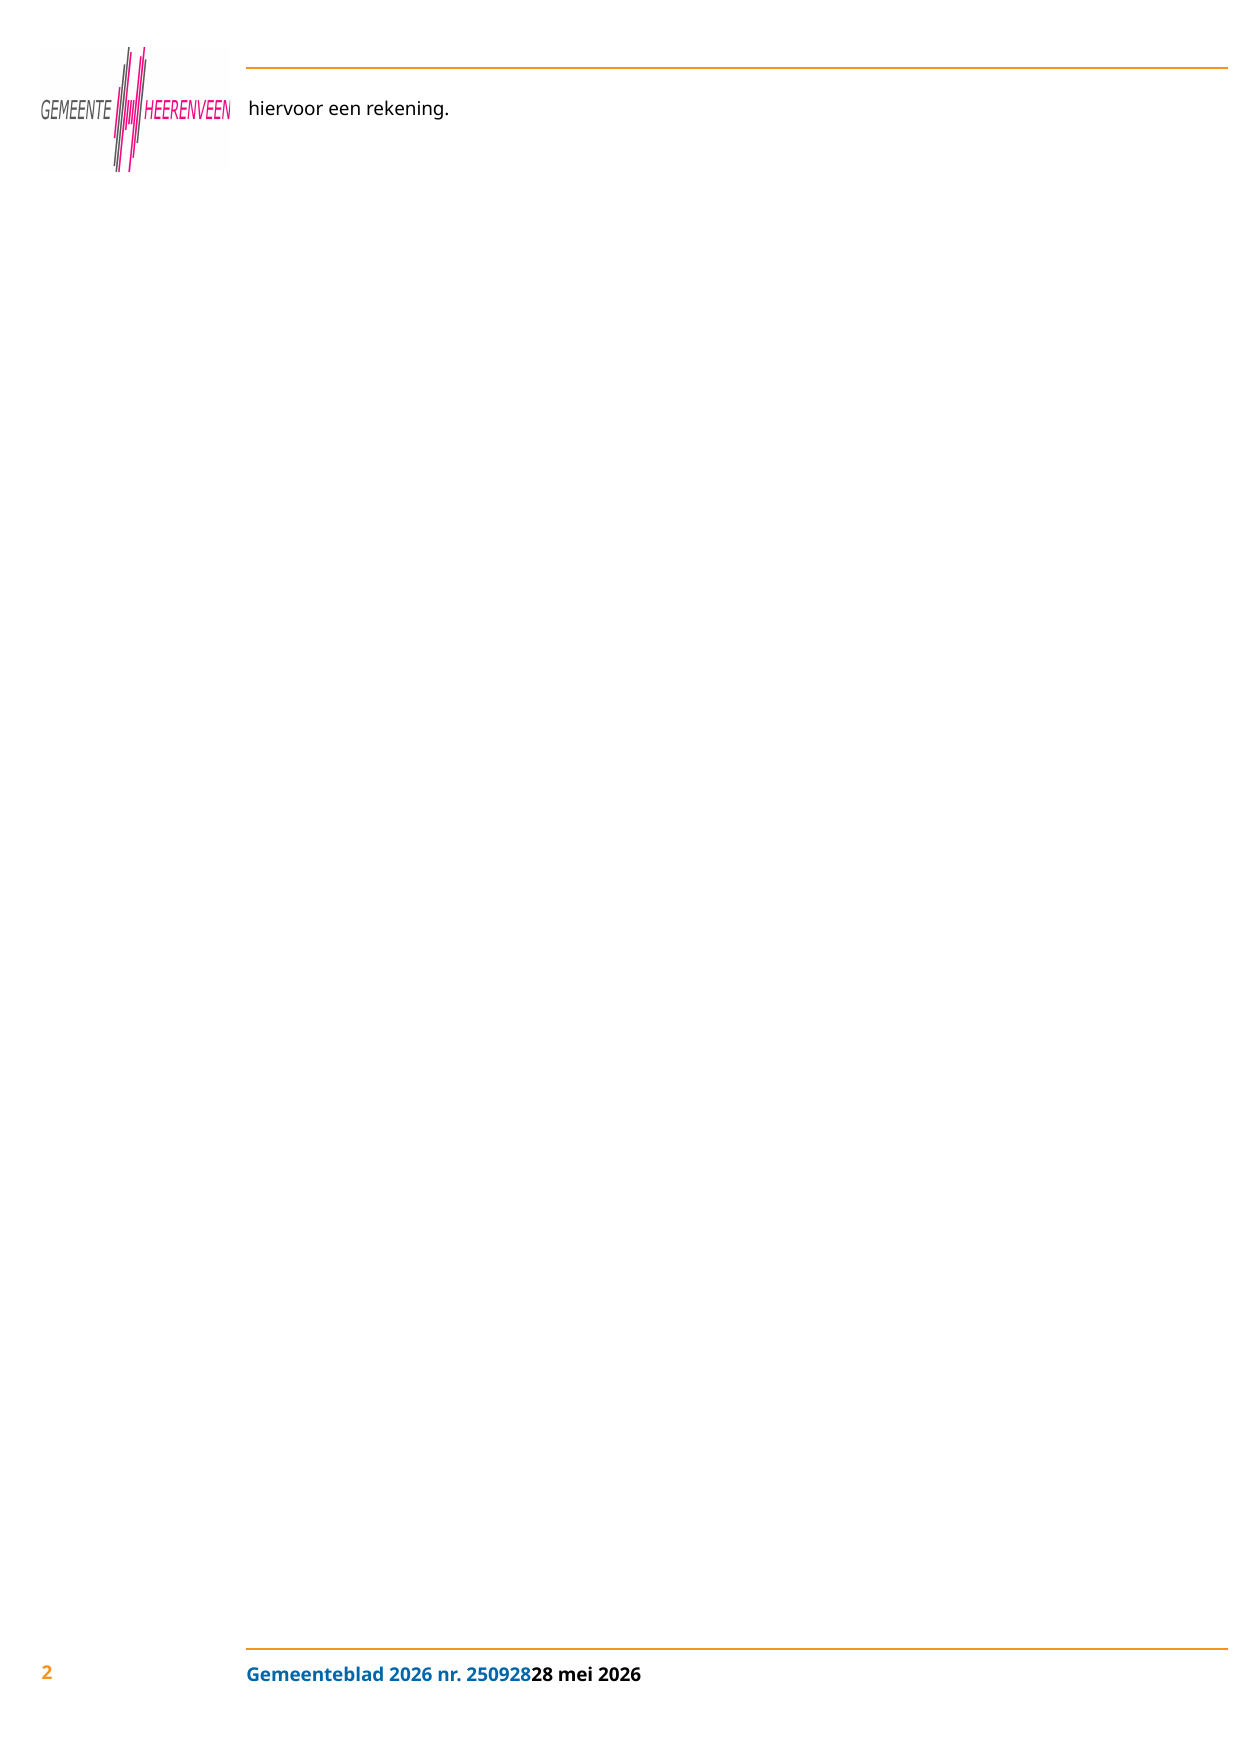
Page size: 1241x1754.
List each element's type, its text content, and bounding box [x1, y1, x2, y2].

picture [41, 47, 231, 172]
text hiervoor een rekening. [248, 95, 1152, 121]
